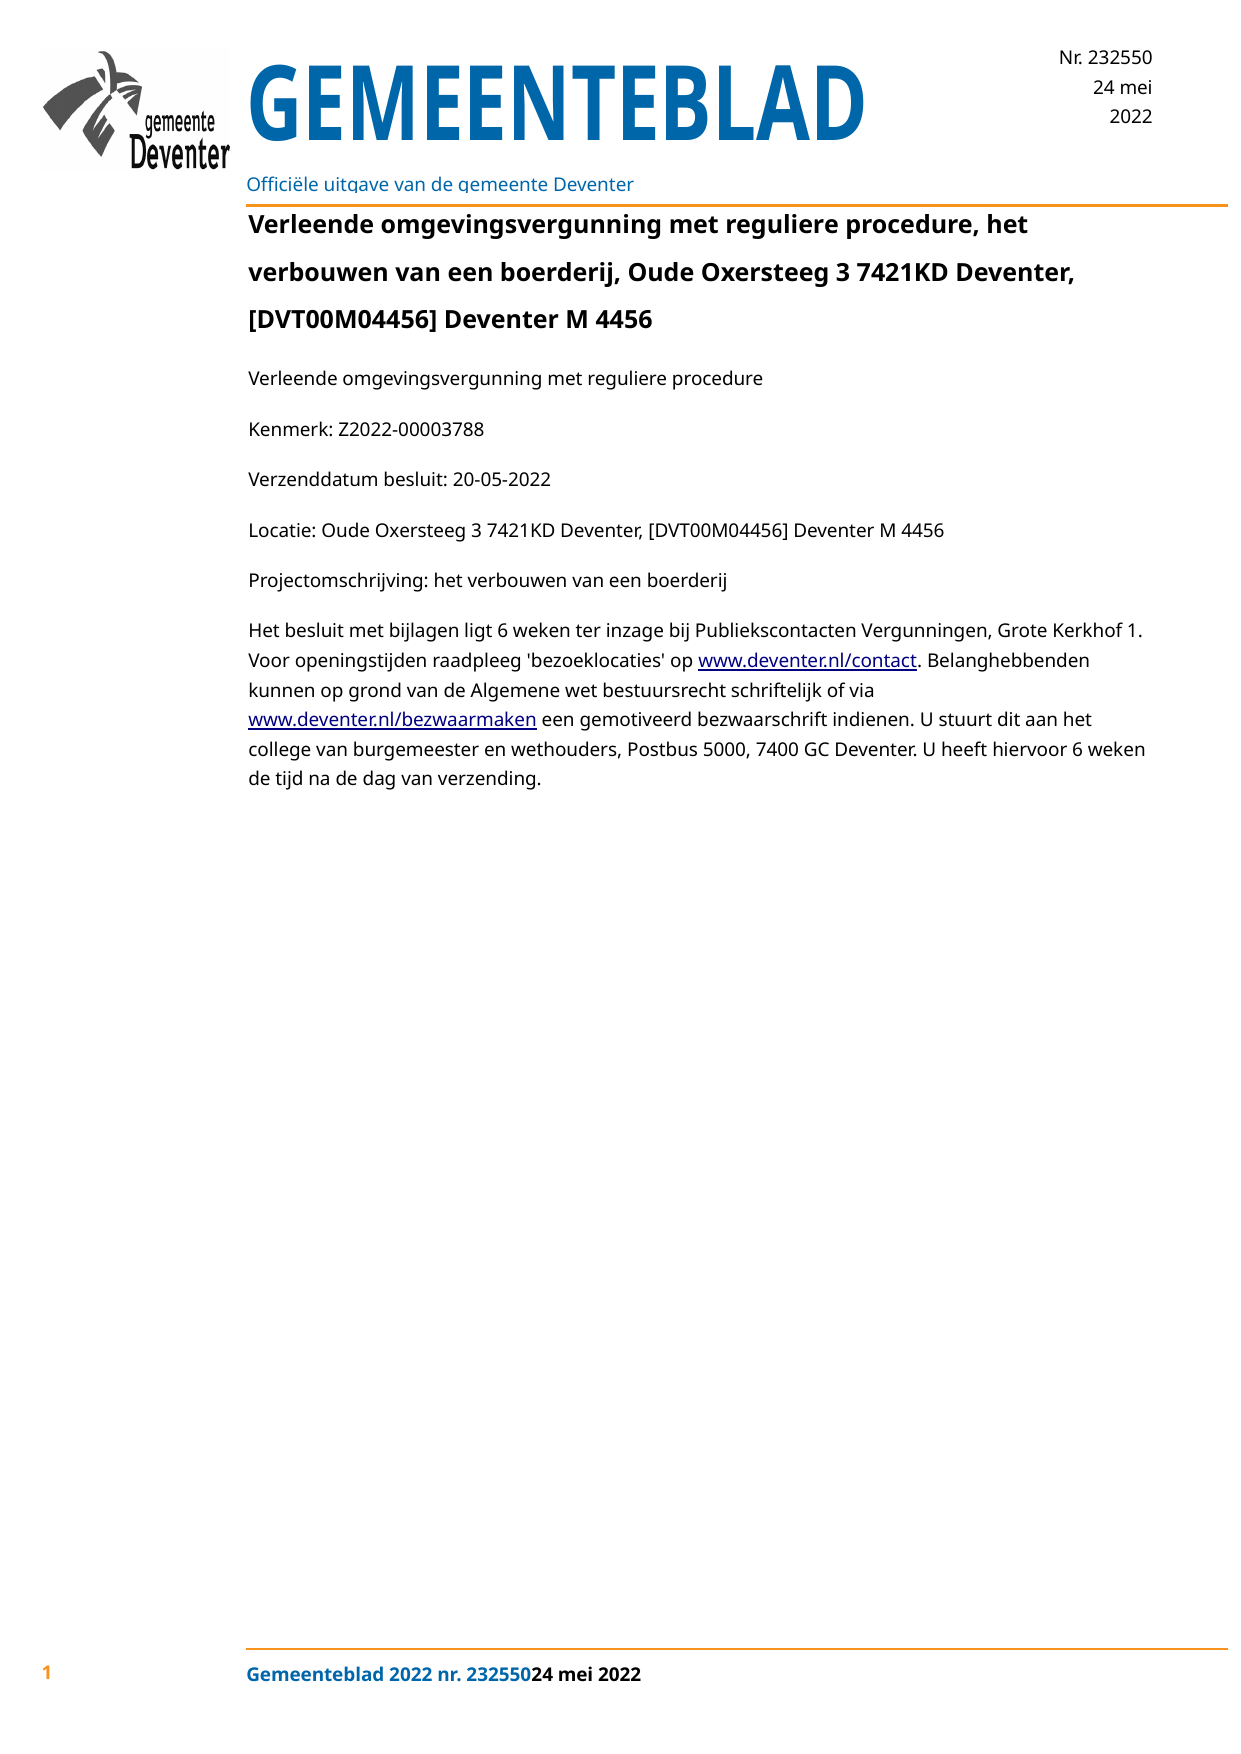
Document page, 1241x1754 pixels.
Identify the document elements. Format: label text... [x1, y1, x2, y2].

text Projectomschrijving: het verbouwen van een boerderij [248, 567, 1152, 593]
text Kenmerk: Z2022-00003788 [248, 416, 1152, 442]
picture [41, 47, 231, 172]
text Het besluit met bijlagen ligt 6 weken ter inzage bij Publiekscontacten Vergunningen, Grote Kerkhof 1. Voor openingstijden raadpleeg 'bezoeklocaties' op www.deventer.nl/contact. Belanghebbenden kunnen op grond van de Algemene wet bestuursrecht schriftelijk of via www.deventer.nl/bezwaarmaken een gemotiveerd bezwaarschrift indienen. U stuurt dit aan het college van burgemeester en wethouders, Postbus 5000, 7400 GC Deventer. U heeft hiervoor 6 weken de tijd na de dag van verzending. [248, 618, 1152, 791]
text Verleende omgevingsvergunning met reguliere procedure [248, 366, 1152, 391]
text Verzenddatum besluit: 20-05-2022 [248, 466, 1152, 492]
text Verleende omgevingsvergunning met reguliere procedure, het verbouwen van een boerderij, Oude Oxersteeg 3 7421KD Deventer, [DVT00M04456] Deventer M 4456 [248, 207, 1152, 336]
text Locatie: Oude Oxersteeg 3 7421KD Deventer, [DVT00M04456] Deventer M 4456 [248, 517, 1152, 542]
